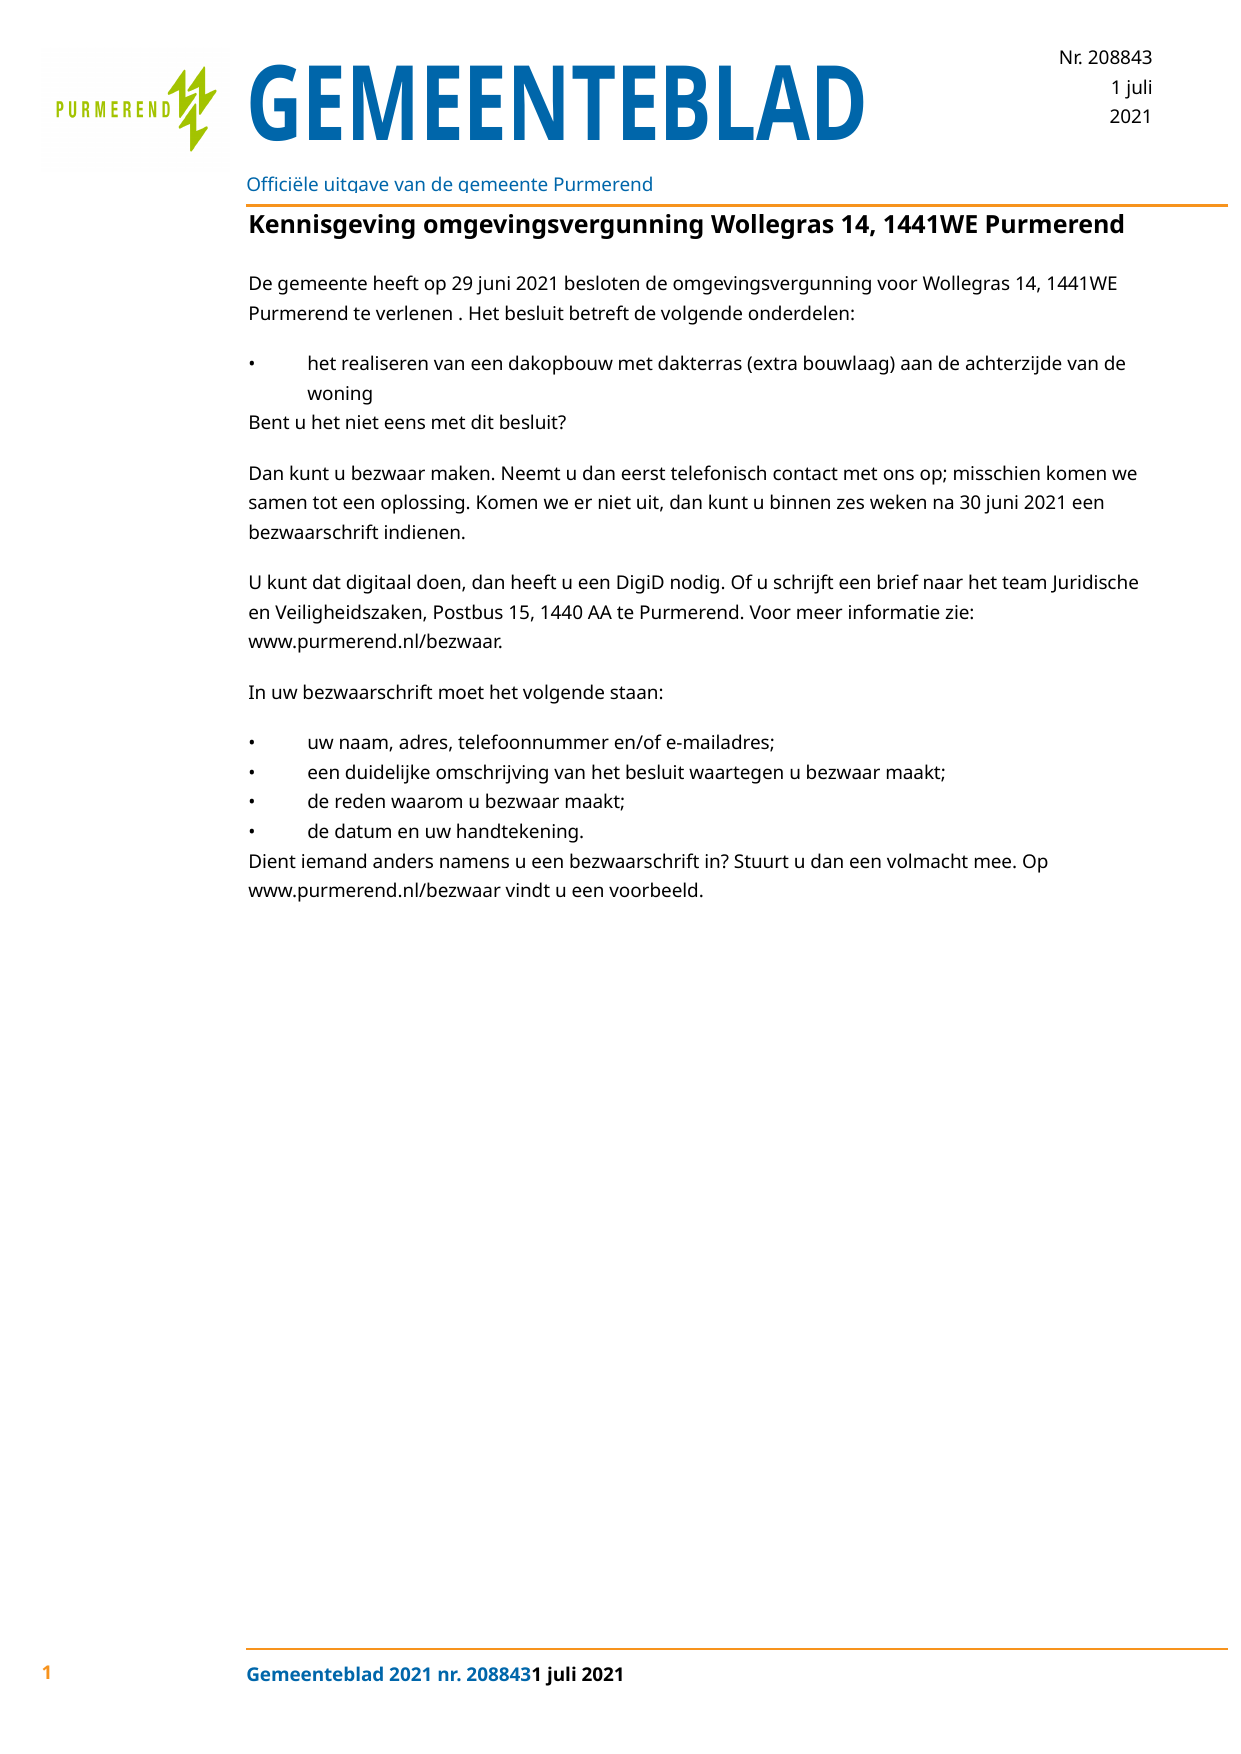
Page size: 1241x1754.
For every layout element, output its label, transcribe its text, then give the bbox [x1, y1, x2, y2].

text Dient iemand anders namens u een bezwaarschrift in? Stuurt u dan een volmacht mee. Op www.purmerend.nl/bezwaar vindt u een voorbeeld. [248, 848, 1152, 903]
text Dan kunt u bezwaar maken. Neemt u dan eerst telefonisch contact met ons op; misschien komen we samen tot een oplossing. Komen we er niet uit, dan kunt u binnen zes weken na 30 juni 2021 een bezwaarschrift indienen. [248, 460, 1152, 545]
text De gemeente heeft op 29 juni 2021 besloten de omgevingsvergunning voor Wollegras 14, 1441WE Purmerend te verlenen . Het besluit betreft de volgende onderdelen: [248, 270, 1152, 326]
list een duidelijke omschrijving van het besluit waartegen u bezwaar maakt; [248, 759, 1152, 785]
list de reden waarom u bezwaar maakt; [248, 789, 1152, 814]
list uw naam, adres, telefoonnummer en/of e-mailadres; [248, 729, 1152, 755]
picture [41, 47, 231, 172]
text U kunt dat digitaal doen, dan heeft u een DigiD nodig. Of u schrijft een brief naar het team Juridische en Veiligheidszaken, Postbus 15, 1440 AA te Purmerend. Voor meer informatie zie: www.purmerend.nl/bezwaar. [248, 569, 1152, 654]
text In uw bezwaarschrift moet het volgende staan: [248, 679, 1152, 705]
list het realiseren van een dakopbouw met dakterras (extra bouwlaag) aan de achterzijde van de woning [248, 350, 1152, 406]
text Kennisgeving omgevingsvergunning Wollegras 14, 1441WE Purmerend [248, 207, 1152, 241]
list de datum en uw handtekening. [248, 818, 1152, 844]
text Bent u het niet eens met dit besluit? [248, 409, 1152, 435]
